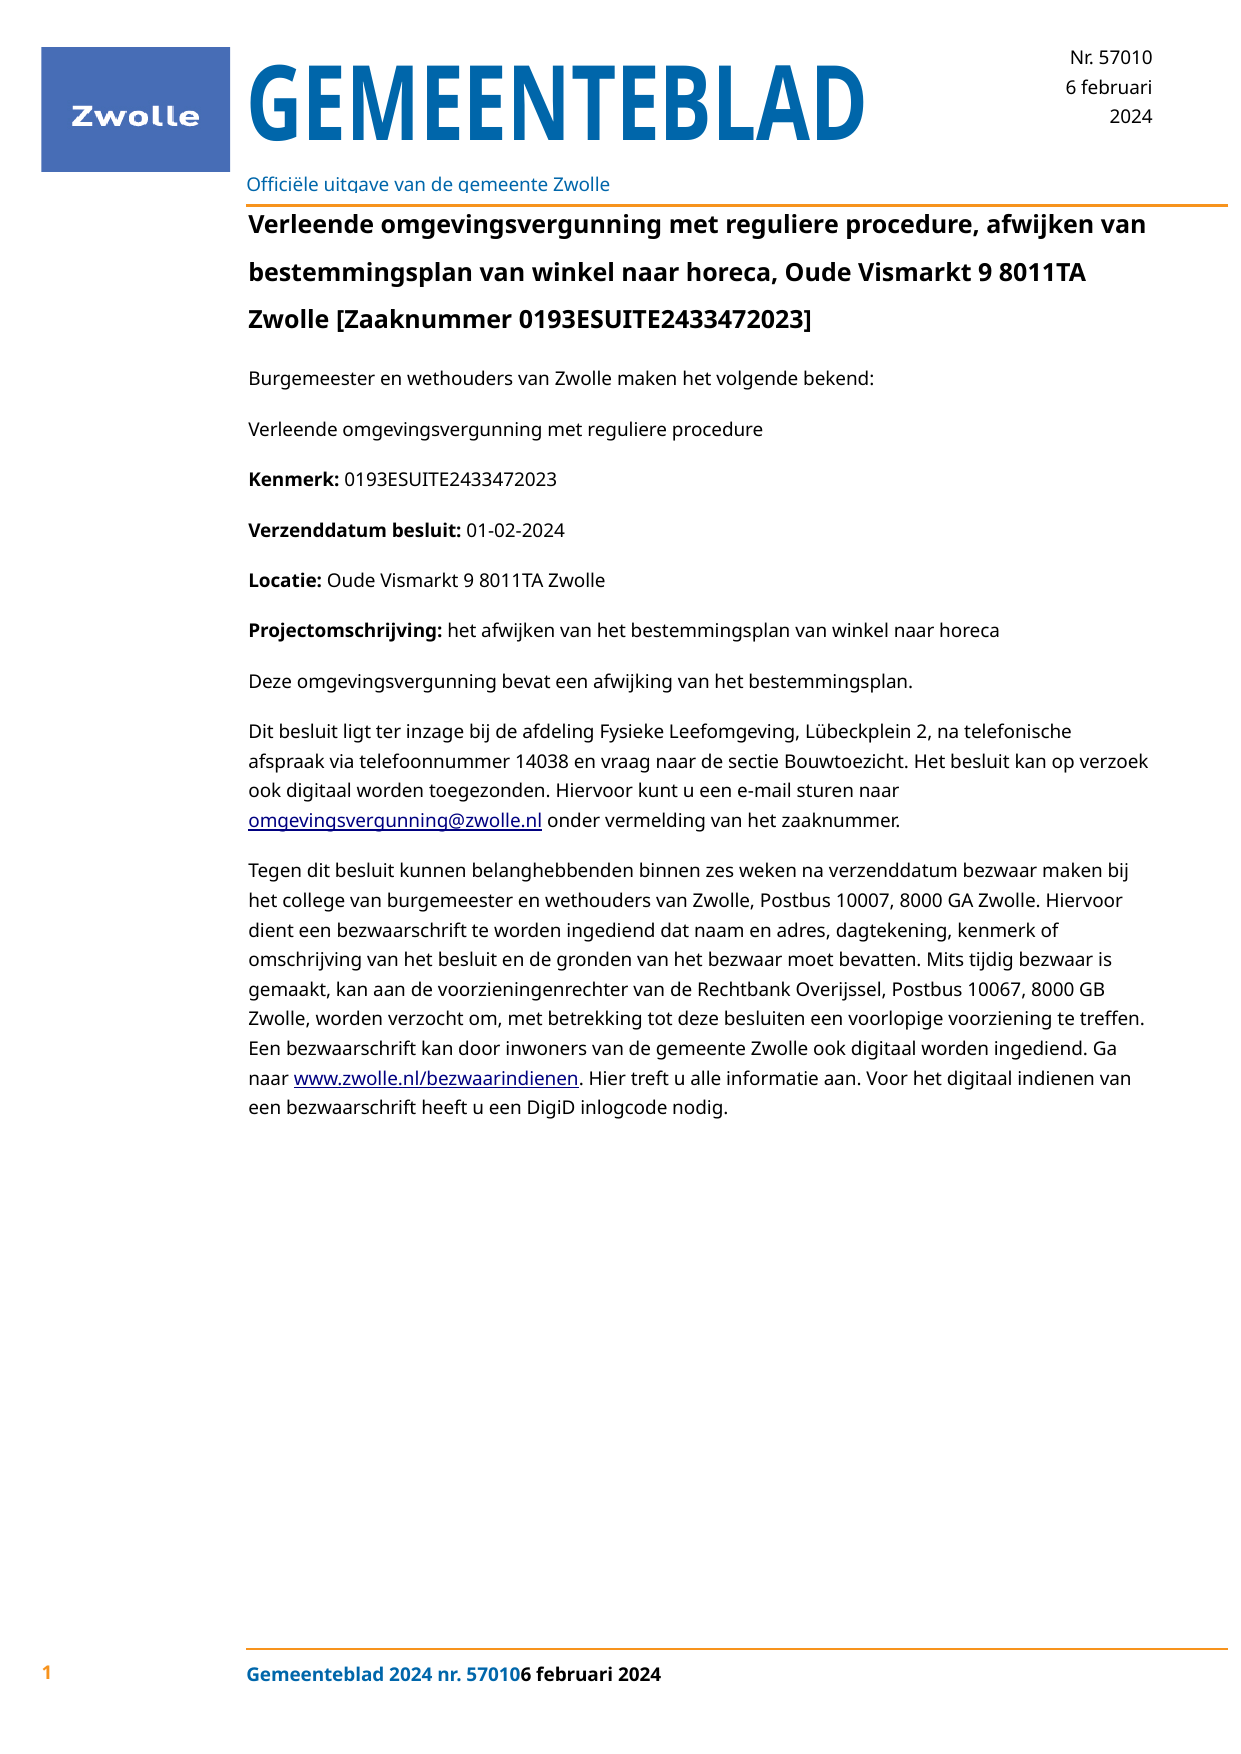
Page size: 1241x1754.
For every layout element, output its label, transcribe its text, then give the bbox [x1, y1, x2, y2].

text Tegen dit besluit kunnen belanghebbenden binnen zes weken na verzenddatum bezwaar maken bij het college van burgemeester en wethouders van Zwolle, Postbus 10007, 8000 GA Zwolle. Hiervoor dient een bezwaarschrift te worden ingediend dat naam en adres, dagtekening, kenmerk of omschrijving van het besluit en de gronden van het bezwaar moet bevatten. Mits tijdig bezwaar is gemaakt, kan aan de voorzieningenrechter van de Rechtbank Overijssel, Postbus 10067, 8000 GB Zwolle, worden verzocht om, met betrekking tot deze besluiten een voorlopige voorziening te treffen. Een bezwaarschrift kan door inwoners van de gemeente Zwolle ook digitaal worden ingediend. Ga naar www.zwolle.nl/bezwaarindienen. Hier treft u alle informatie aan. Voor het digitaal indienen van een bezwaarschrift heeft u een DigiD inlogcode nodig. [248, 858, 1152, 1120]
text Dit besluit ligt ter inzage bij de afdeling Fysieke Leefomgeving, Lübeckplein 2, na telefonische afspraak via telefoonnummer 14038 en vraag naar de sectie Bouwtoezicht. Het besluit kan op verzoek ook digitaal worden toegezonden. Hiervoor kunt u een e-mail sturen naar omgevingsvergunning@zwolle.nl onder vermelding van het zaaknummer. [248, 718, 1152, 833]
text Projectomschrijving: het afwijken van het bestemmingsplan van winkel naar horeca [248, 618, 1152, 643]
picture [41, 47, 231, 172]
text Locatie: Oude Vismarkt 9 8011TA Zwolle [248, 567, 1152, 593]
text Verleende omgevingsvergunning met reguliere procedure [248, 416, 1152, 442]
text Kenmerk: 0193ESUITE2433472023 [248, 466, 1152, 492]
text Verleende omgevingsvergunning met reguliere procedure, afwijken van bestemmingsplan van winkel naar horeca, Oude Vismarkt 9 8011TA Zwolle [Zaaknummer 0193ESUITE2433472023] [248, 207, 1152, 336]
text Burgemeester en wethouders van Zwolle maken het volgende bekend: [248, 366, 1152, 391]
text Deze omgevingsvergunning bevat een afwijking van het bestemmingsplan. [248, 668, 1152, 694]
text Verzenddatum besluit: 01-02-2024 [248, 517, 1152, 542]
